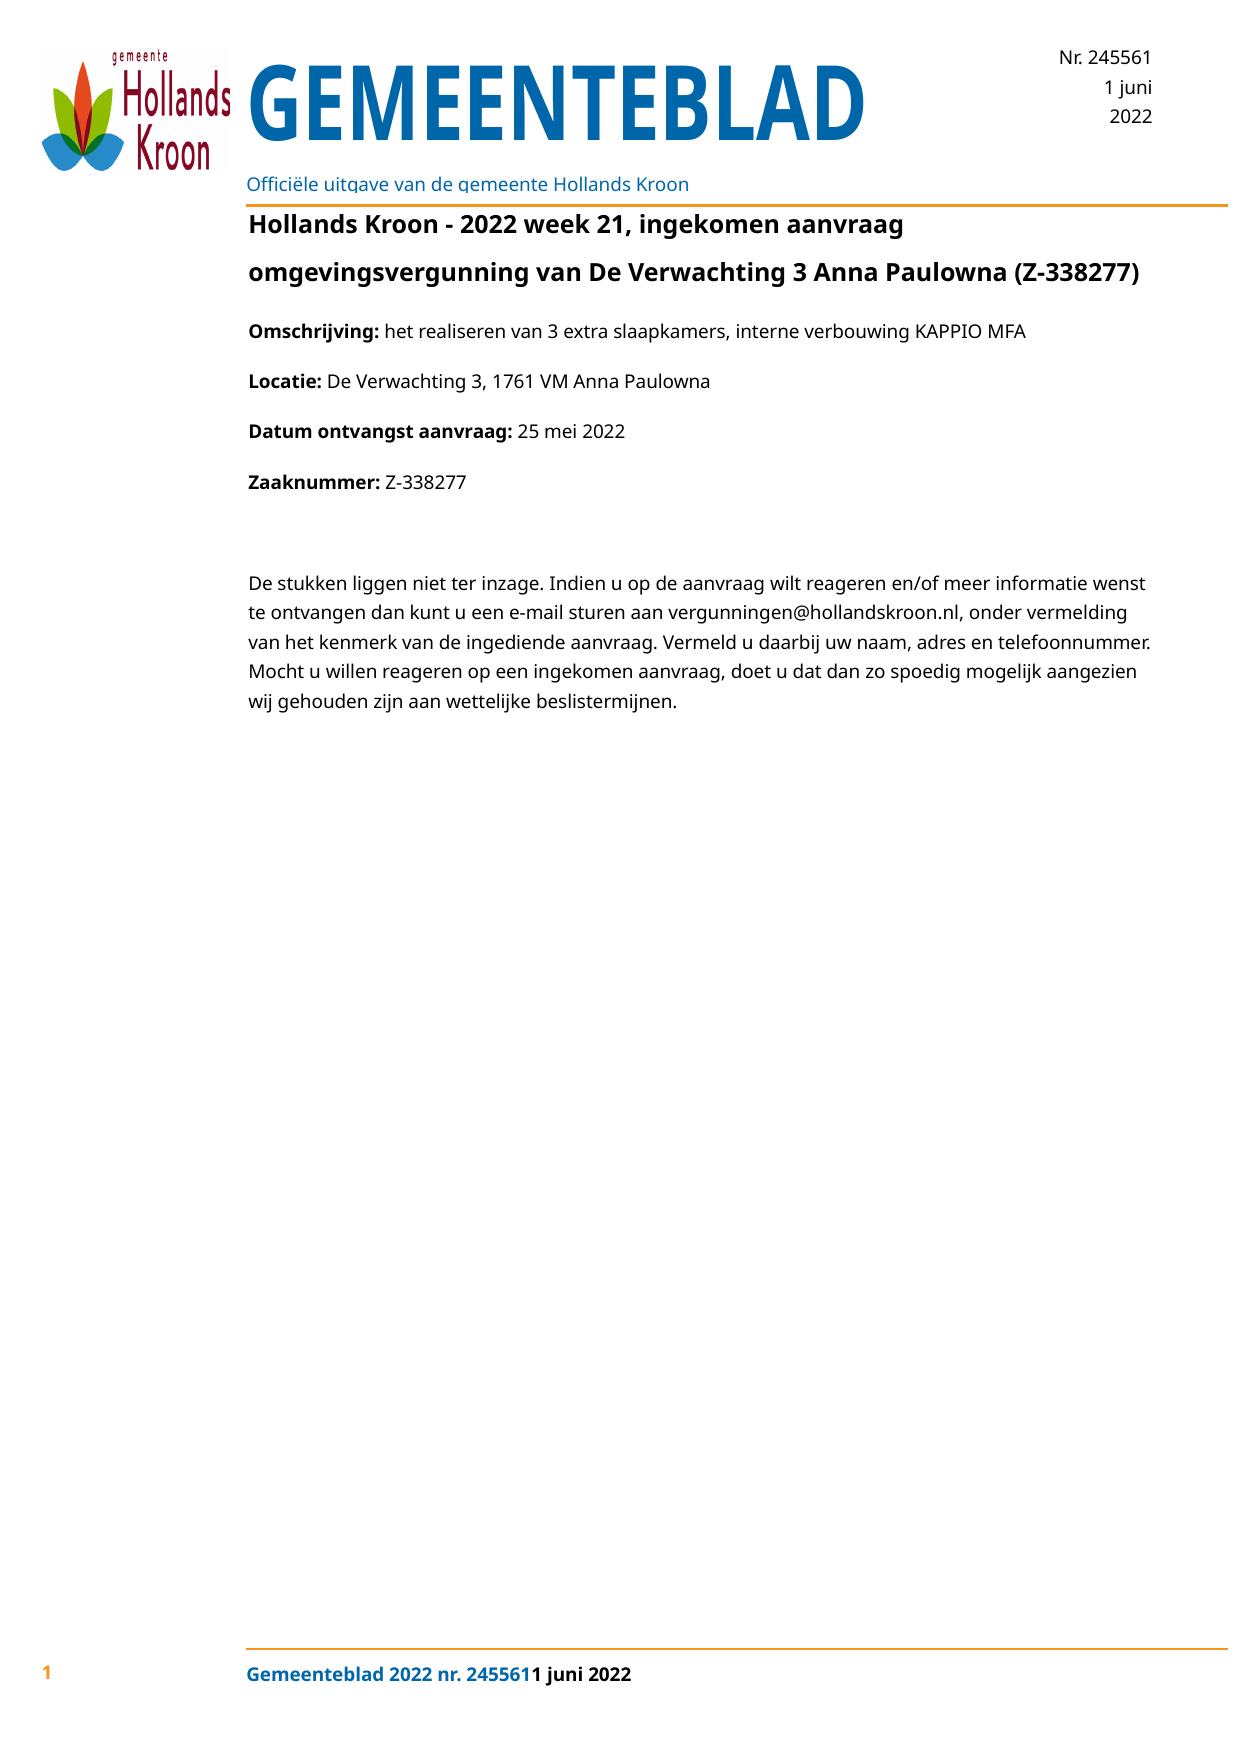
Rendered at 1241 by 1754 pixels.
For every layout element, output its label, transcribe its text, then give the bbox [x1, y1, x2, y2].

text Omschrijving: het realiseren van 3 extra slaapkamers, interne verbouwing KAPPIO MFA [248, 318, 1152, 344]
text Locatie: De Verwachting 3, 1761 VM Anna Paulowna [248, 368, 1152, 394]
picture [41, 47, 231, 172]
text De stukken liggen niet ter inzage. Indien u op de aanvraag wilt reageren en/of meer informatie wenst te ontvangen dan kunt u een e-mail sturen aan vergunningen@hollandskroon.nl, onder vermelding van het kenmerk van de ingediende aanvraag. Vermeld u daarbij uw naam, adres en telefoonnummer. Mocht u willen reageren op een ingekomen aanvraag, doet u dat dan zo spoedig mogelijk aangezien wij gehouden zijn aan wettelijke beslistermijnen. [248, 570, 1152, 714]
text Zaaknummer: Z-338277 [248, 469, 1152, 495]
text Datum ontvangst aanvraag: 25 mei 2022 [248, 419, 1152, 444]
text Hollands Kroon - 2022 week 21, ingekomen aanvraag omgevingsvergunning van De Verwachting 3 Anna Paulowna (Z-338277) [248, 207, 1152, 288]
